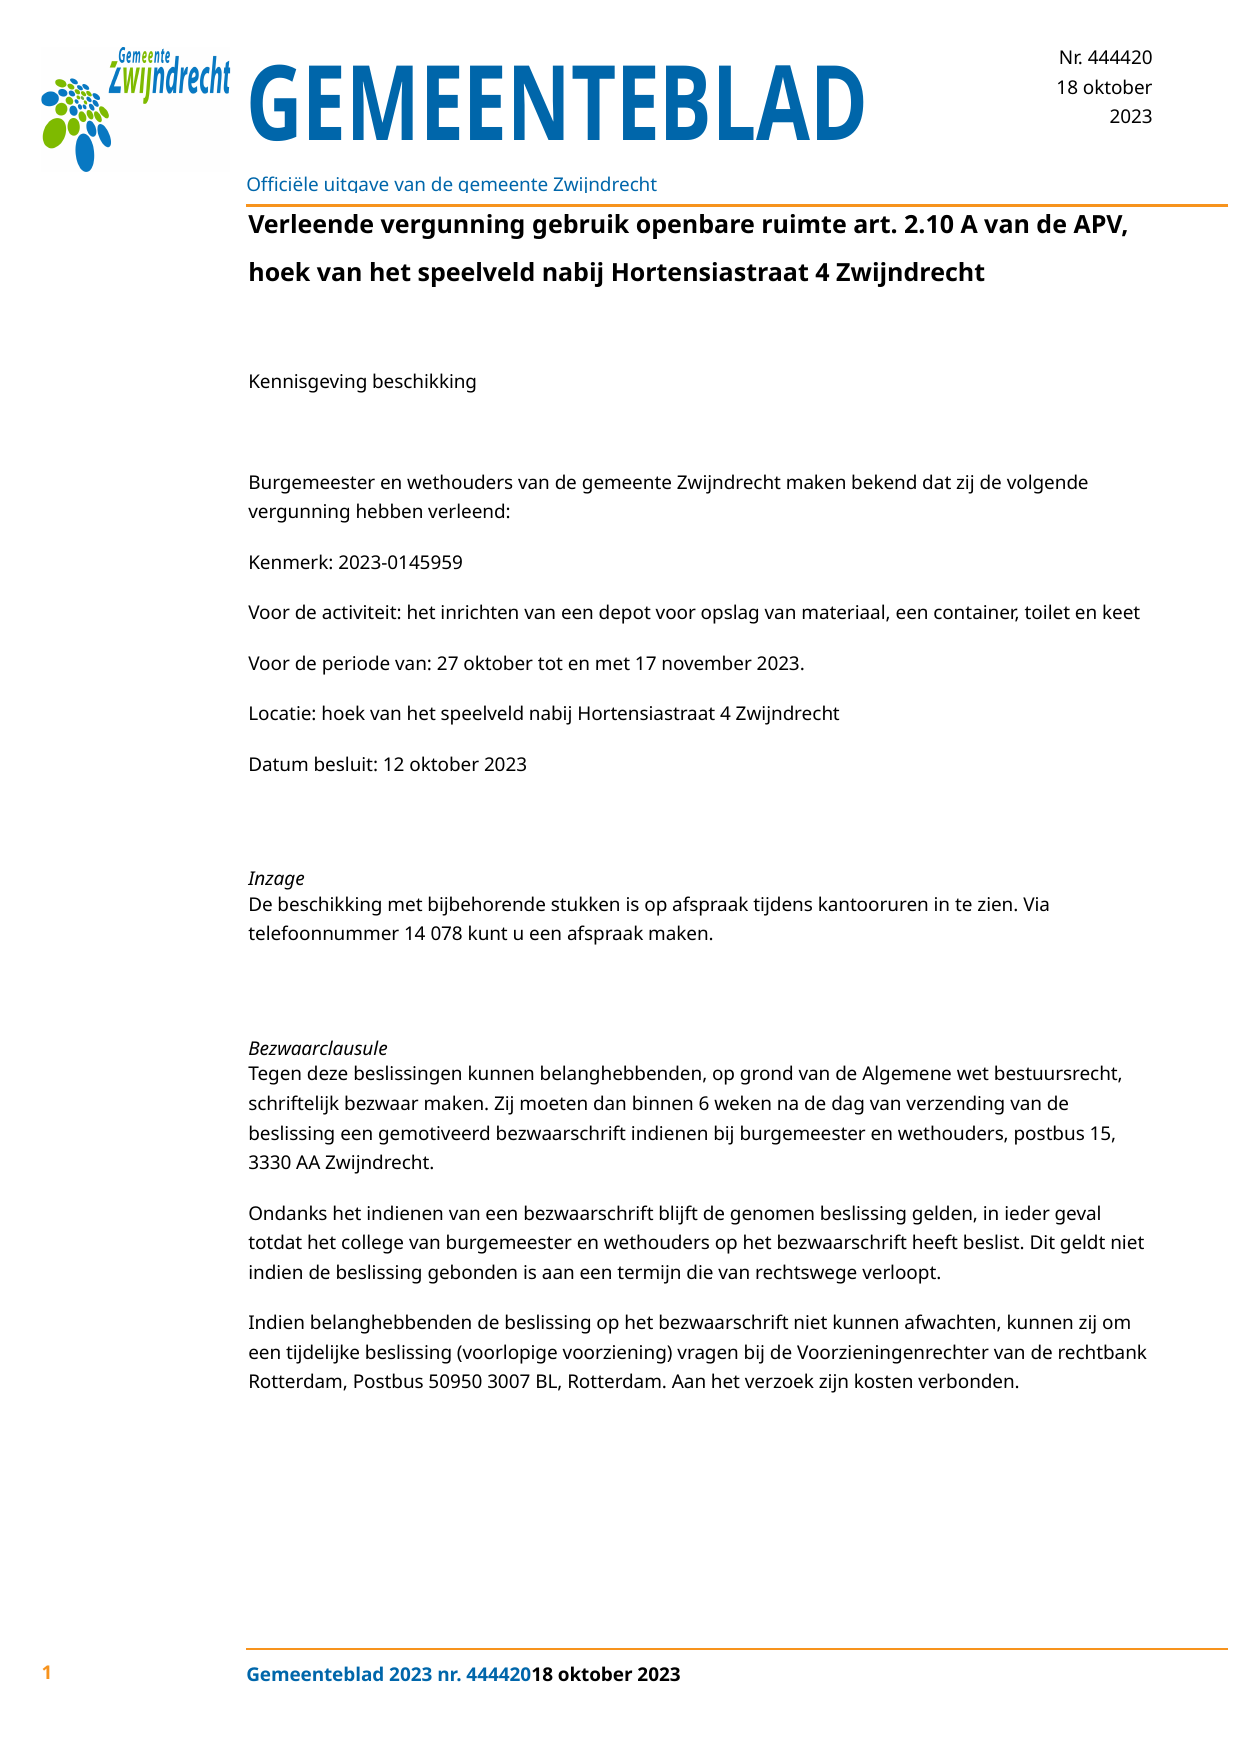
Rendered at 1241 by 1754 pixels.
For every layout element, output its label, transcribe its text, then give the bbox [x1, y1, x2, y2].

text Verleende vergunning gebruik openbare ruimte art. 2.10 A van de APV, hoek van het speelveld nabij Hortensiastraat 4 Zwijndrecht [248, 207, 1152, 288]
text Inzage [248, 865, 1152, 891]
text Locatie: hoek van het speelveld nabij Hortensiastraat 4 Zwijndrecht [248, 700, 1152, 726]
text Indien belanghebbenden de beslissing op het bezwaarschrift niet kunnen afwachten, kunnen zij om een tijdelijke beslissing (voorlopige voorziening) vragen bij de Voorzieningenrechter van de rechtbank Rotterdam, Postbus 50950 3007 BL, Rotterdam. Aan het verzoek zijn kosten verbonden. [248, 1309, 1152, 1394]
text Datum besluit: 12 oktober 2023 [248, 751, 1152, 777]
text Burgemeester en wethouders van de gemeente Zwijndrecht maken bekend dat zij de volgende vergunning hebben verleend: [248, 469, 1152, 524]
picture [41, 47, 231, 172]
text De beschikking met bijbehorende stukken is op afspraak tijdens kantooruren in te zien. Via telefoonnummer 14 078 kunt u een afspraak maken. [248, 891, 1152, 946]
text Kenmerk: 2023-0145959 [248, 549, 1152, 575]
text Ondanks het indienen van een bezwaarschrift blijft de genomen beslissing gelden, in ieder geval totdat het college van burgemeester en wethouders op het bezwaarschrift heeft beslist. Dit geldt niet indien de beslissing gebonden is aan een termijn die van rechtswege verloopt. [248, 1200, 1152, 1285]
text Voor de periode van: 27 oktober tot en met 17 november 2023. [248, 650, 1152, 676]
text Tegen deze beslissingen kunnen belanghebbenden, op grond van de Algemene wet bestuursrecht, schriftelijk bezwaar maken. Zij moeten dan binnen 6 weken na de dag van verzending van de beslissing een gemotiveerd bezwaarschrift indienen bij burgemeester en wethouders, postbus 15, 3330 AA Zwijndrecht. [248, 1061, 1152, 1175]
text Bezwaarclausule [248, 1035, 1152, 1061]
text Voor de activiteit: het inrichten van een depot voor opslag van materiaal, een container, toilet en keet [248, 599, 1152, 625]
text Kennisgeving beschikking [248, 368, 1152, 394]
